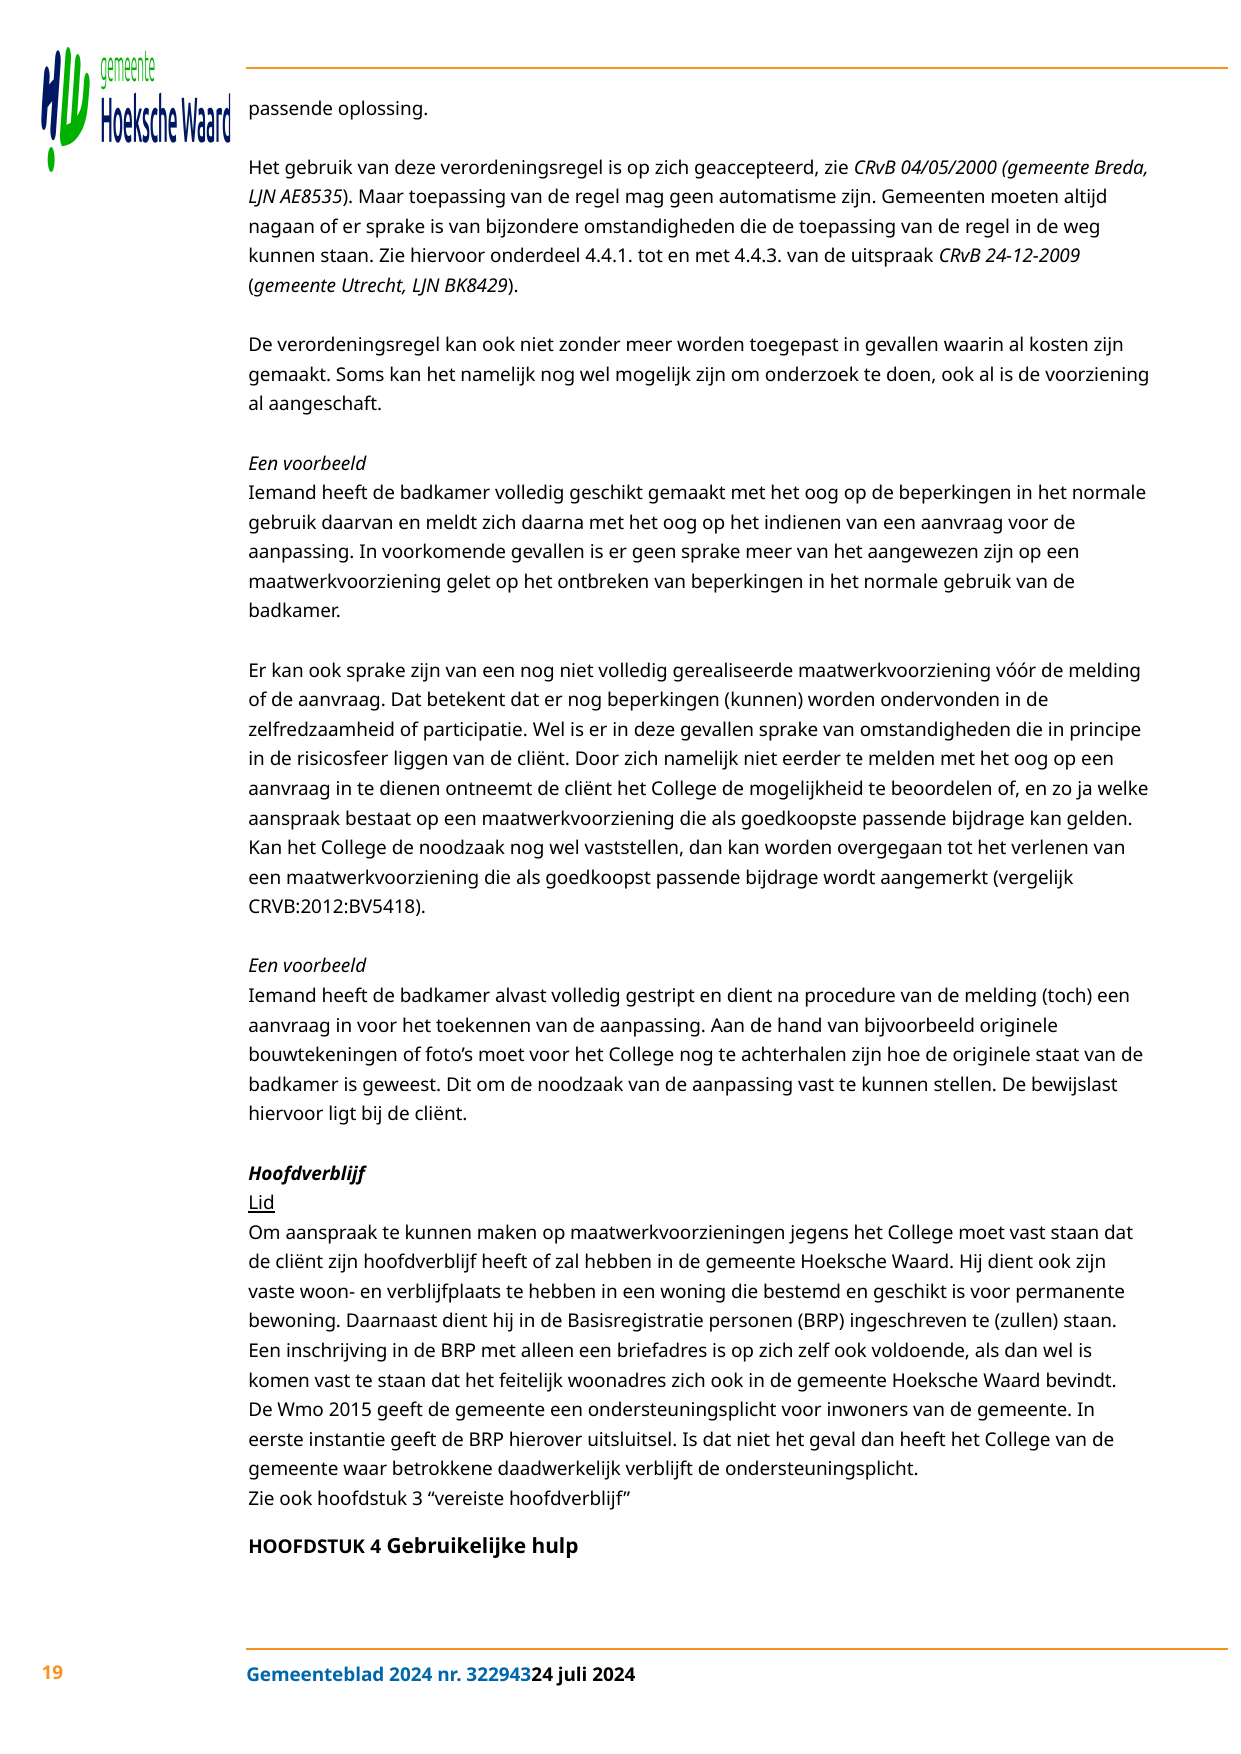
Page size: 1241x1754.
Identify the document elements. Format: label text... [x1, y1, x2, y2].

text Een voorbeeld [248, 450, 1152, 476]
text Hoofdverblijf [248, 1160, 1152, 1186]
text Een voorbeeld [248, 953, 1152, 978]
text Zie ook hoofdstuk 3 “vereiste hoofdverblijf” [248, 1485, 1152, 1511]
picture [41, 47, 231, 172]
text Er kan ook sprake zijn van een nog niet volledig gerealiseerde maatwerkvoorziening vóór de melding of de aanvraag. Dat betekent dat er nog beperkingen (kunnen) worden ondervonden in de zelfredzaamheid of participatie. Wel is er in deze gevallen sprake van omstandigheden die in principe in de risicosfeer liggen van de cliënt. Door zich namelijk niet eerder te melden met het oog op een aanvraag in te dienen ontneemt de cliënt het College de mogelijkheid te beoordelen of, en zo ja welke aanspraak bestaat op een maatwerkvoorziening die als goedkoopste passende bijdrage kan gelden. Kan het College de noodzaak nog wel vaststellen, dan kan worden overgegaan tot het verlenen van een maatwerkvoorziening die als goedkoopst passende bijdrage wordt aangemerkt (vergelijk CRVB:2012:BV5418). [248, 657, 1152, 919]
text De verordeningsregel kan ook niet zonder meer worden toegepast in gevallen waarin al kosten zijn gemaakt. Soms kan het namelijk nog wel mogelijk zijn om onderzoek te doen, ook al is de voorziening al aangeschaft. [248, 331, 1152, 416]
text passende oplossing. [248, 95, 1152, 121]
text Het gebruik van deze verordeningsregel is op zich geaccepteerd, zie CRvB 04/05/2000 (gemeente Breda, LJN AE8535). Maar toepassing van de regel mag geen automatisme zijn. Gemeenten moeten altijd nagaan of er sprake is van bijzondere omstandigheden die de toepassing van de regel in de weg kunnen staan. Zie hiervoor onderdeel 4.4.1. tot en met 4.4.3. van de uitspraak CRvB 24-12-2009 (gemeente Utrecht, LJN BK8429). [248, 154, 1152, 298]
text Iemand heeft de badkamer volledig geschikt gemaakt met het oog op de beperkingen in het normale gebruik daarvan en meldt zich daarna met het oog op het indienen van een aanvraag voor de aanpassing. In voorkomende gevallen is er geen sprake meer van het aangewezen zijn op een maatwerkvoorziening gelet op het ontbreken van beperkingen in het normale gebruik van de badkamer. [248, 479, 1152, 623]
text Iemand heeft de badkamer alvast volledig gestript en dient na procedure van de melding (toch) een aanvraag in voor het toekennen van de aanpassing. Aan de hand van bijvoorbeeld originele bouwtekeningen of foto’s moet voor het College nog te achterhalen zijn hoe de originele staat van de badkamer is geweest. Dit om de noodzaak van de aanpassing vast te kunnen stellen. De bewijslast hiervoor ligt bij de cliënt. [248, 982, 1152, 1126]
text HOOFDSTUK 4 Gebruikelijke hulp [248, 1531, 1152, 1559]
text De Wmo 2015 geeft de gemeente een ondersteuningsplicht voor inwoners van de gemeente. In eerste instantie geeft de BRP hierover uitsluitsel. Is dat niet het geval dan heeft het College van de gemeente waar betrokkene daadwerkelijk verblijft de ondersteuningsplicht. [248, 1396, 1152, 1481]
text Lid [248, 1189, 1152, 1215]
text Om aanspraak te kunnen maken op maatwerkvoorzieningen jegens het College moet vast staan dat de cliënt zijn hoofdverblijf heeft of zal hebben in de gemeente Hoeksche Waard. Hij dient ook zijn vaste woon- en verblijfplaats te hebben in een woning die bestemd en geschikt is voor permanente bewoning. Daarnaast dient hij in de Basisregistratie personen (BRP) ingeschreven te (zullen) staan. Een inschrijving in de BRP met alleen een briefadres is op zich zelf ook voldoende, als dan wel is komen vast te staan dat het feitelijk woonadres zich ook in de gemeente Hoeksche Waard bevindt. [248, 1219, 1152, 1393]
